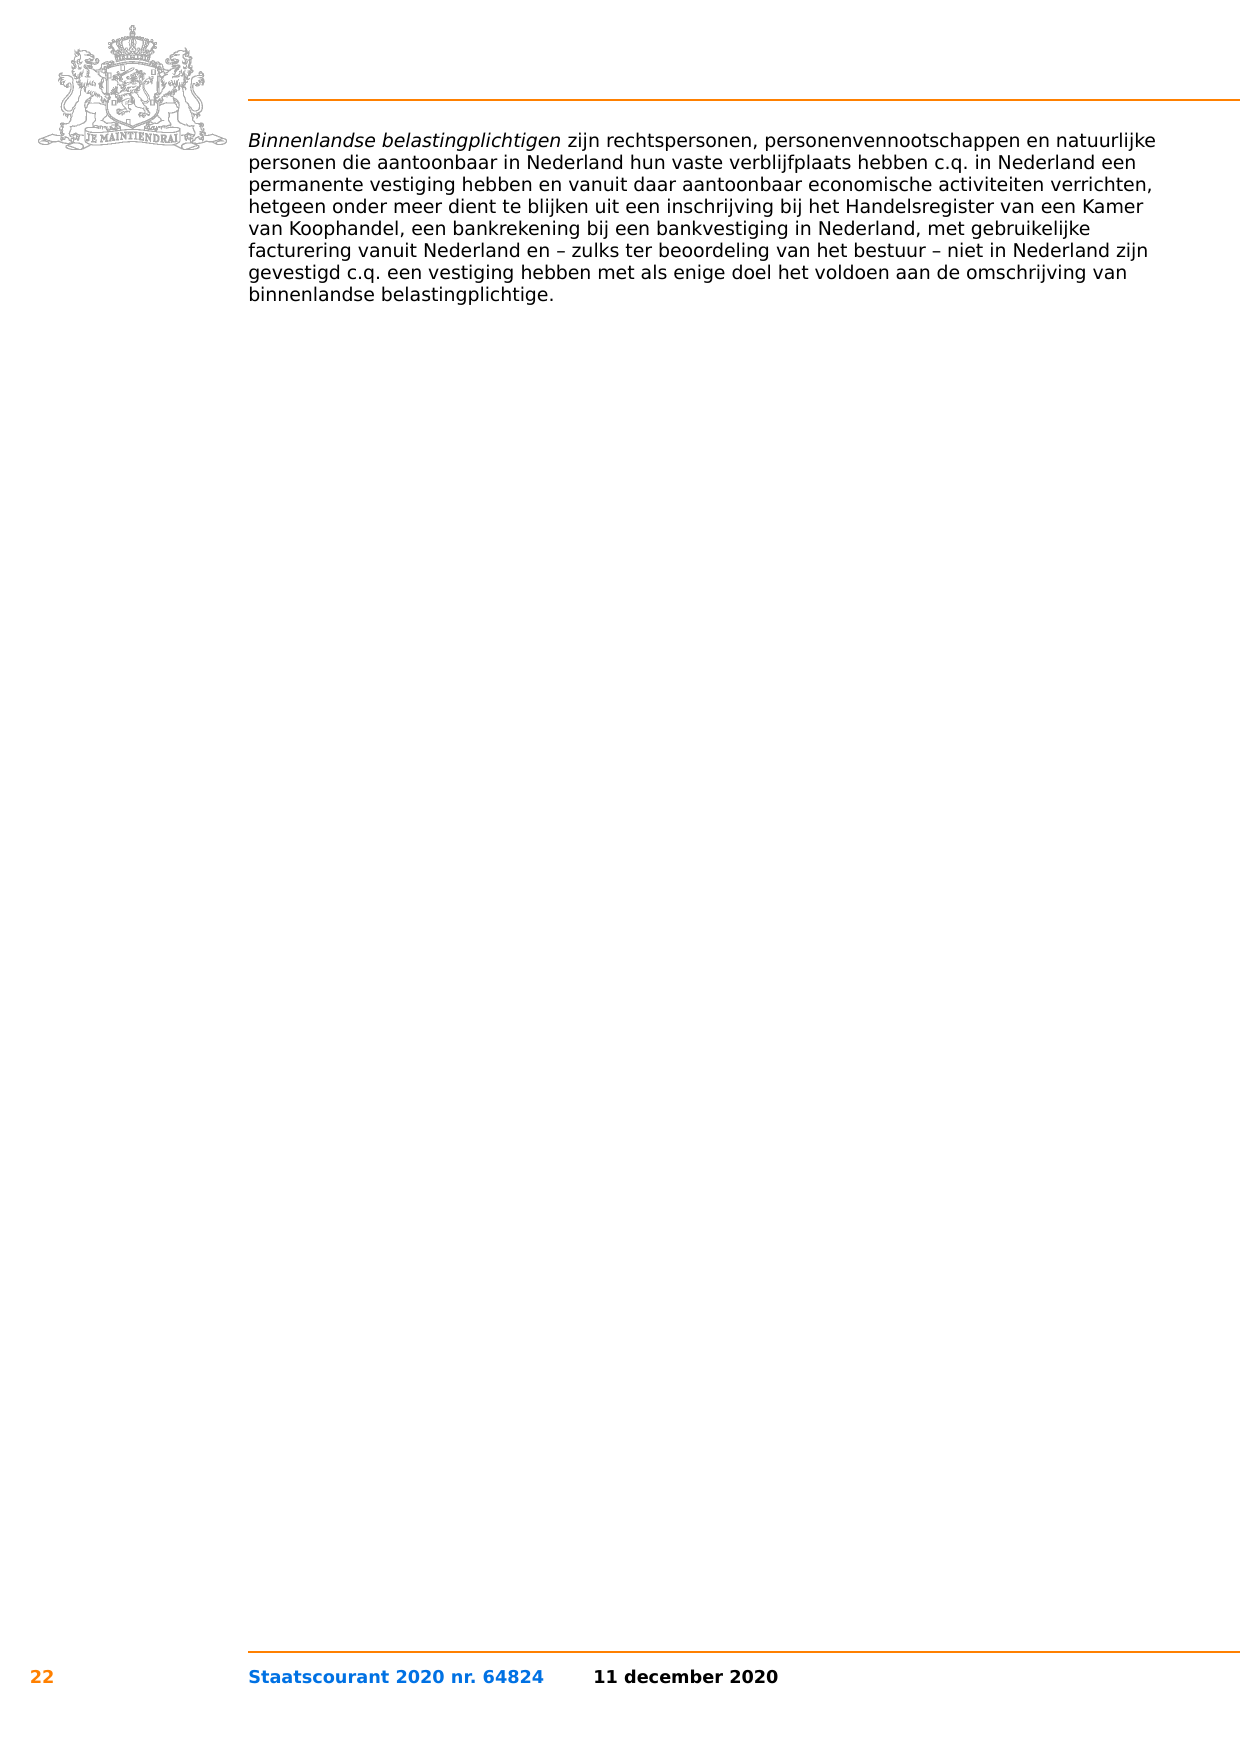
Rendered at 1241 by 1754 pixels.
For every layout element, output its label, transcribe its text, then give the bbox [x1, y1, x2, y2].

text Binnenlandse belastingplichtigen zijn rechtspersonen, personenvennootschappen en natuurlijke personen die aantoonbaar in Nederland hun vaste verblijfplaats hebben c.q. in Nederland een permanente vestiging hebben en vanuit daar aantoonbaar economische activiteiten verrichten, hetgeen onder meer dient te blijken uit een inschrijving bij het Handelsregister van een Kamer van Koophandel, een bankrekening bij een bankvestiging in Nederland, met gebruikelijke facturering vanuit Nederland en – zulks ter beoordeling van het bestuur – niet in Nederland zijn gevestigd c.q. een vestiging hebben met als enige doel het voldoen aan de omschrijving van binnenlandse belastingplichtige. [248, 130, 1163, 306]
picture [38, 25, 227, 150]
